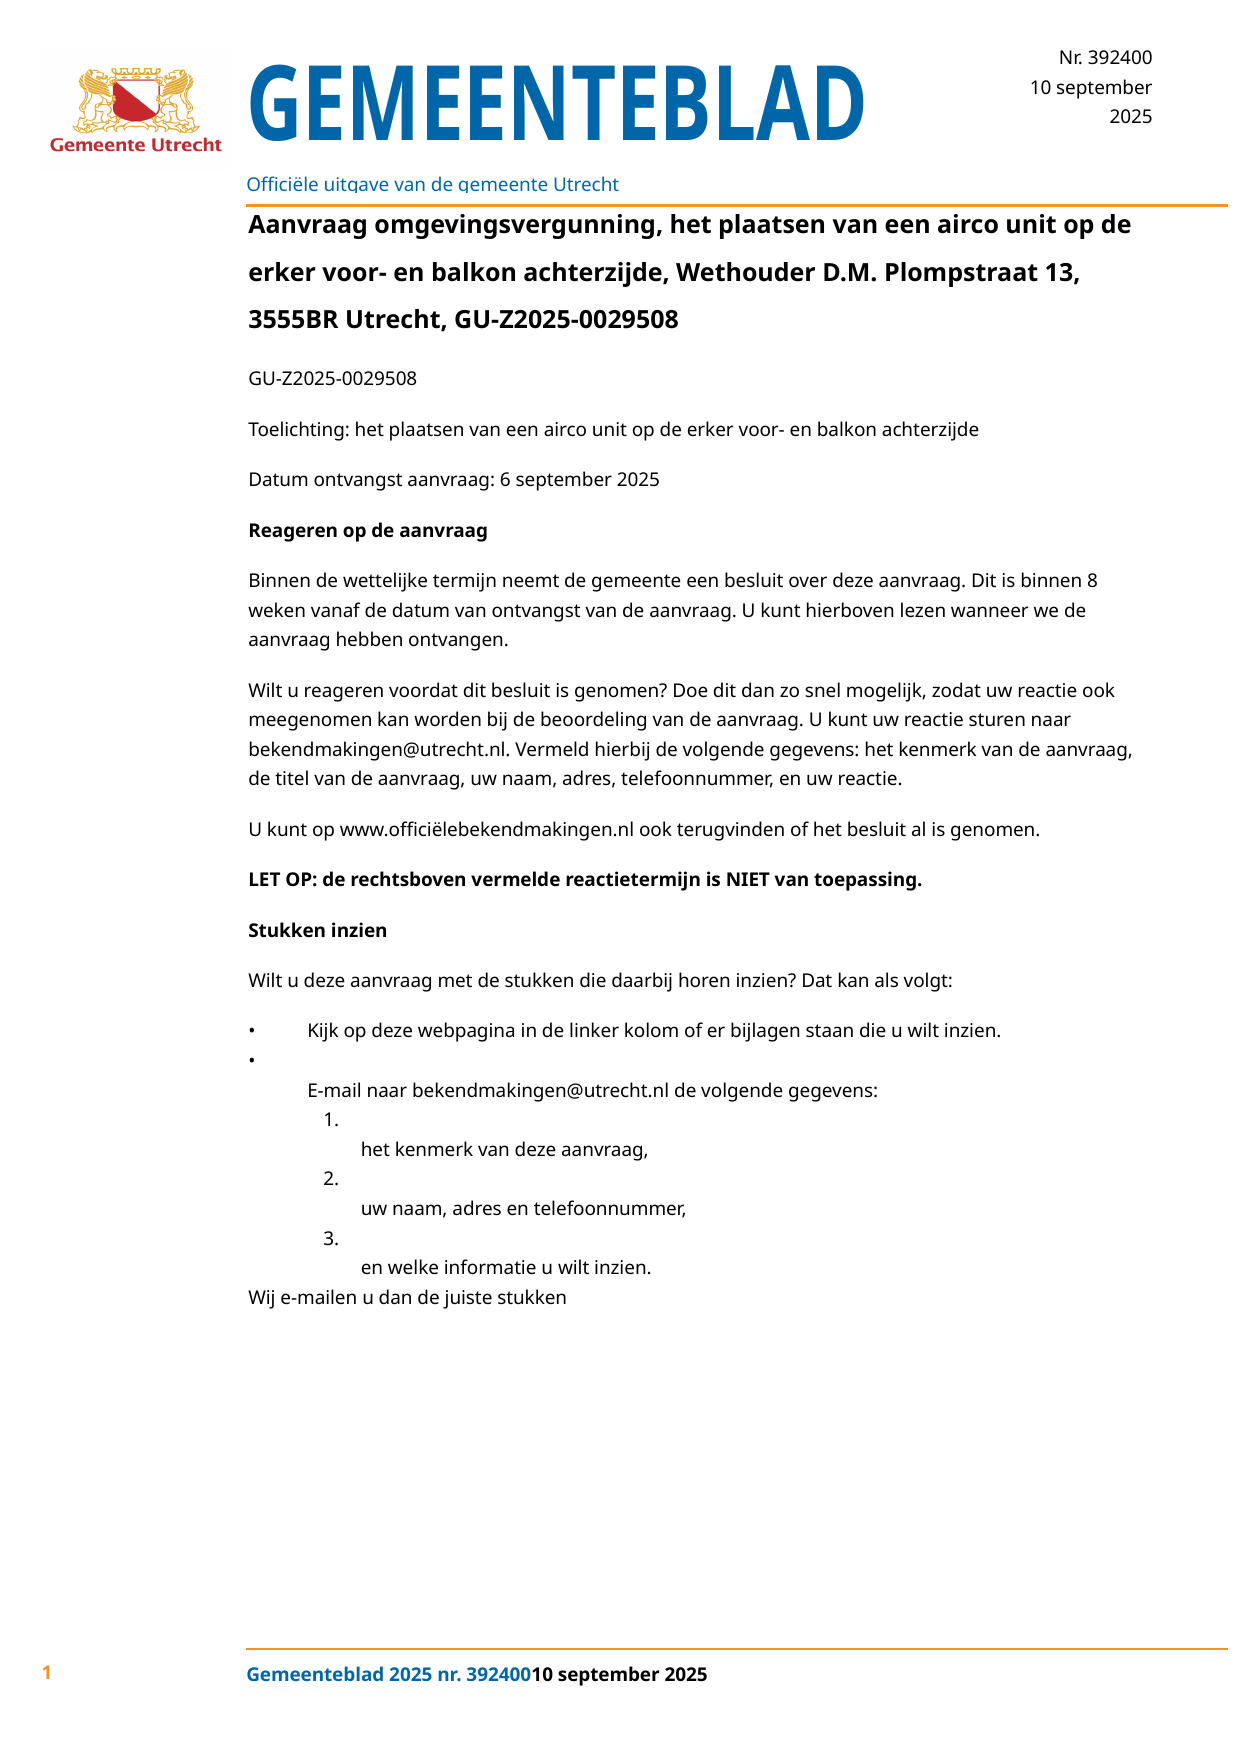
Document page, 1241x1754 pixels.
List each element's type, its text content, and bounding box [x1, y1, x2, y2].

text U kunt op www.officiëlebekendmakingen.nl ook terugvinden of het besluit al is genomen. [248, 816, 1152, 842]
list en welke informatie u wilt inzien. [323, 1254, 1152, 1280]
text Wilt u reageren voordat dit besluit is genomen? Doe dit dan zo snel mogelijk, zodat uw reactie ook meegenomen kan worden bij de beoordeling van de aanvraag. U kunt uw reactie sturen naar bekendmakingen@utrecht.nl. Vermeld hierbij de volgende gegevens: het kenmerk van de aanvraag, de titel van de aanvraag, uw naam, adres, telefoonnummer, en uw reactie. [248, 677, 1152, 791]
text Binnen de wettelijke termijn neemt de gemeente een besluit over deze aanvraag. Dit is binnen 8 weken vanaf de datum van ontvangst van de aanvraag. U kunt hierboven lezen wanneer we de aanvraag hebben ontvangen. [248, 567, 1152, 652]
text Toelichting: het plaatsen van een airco unit op de erker voor- en balkon achterzijde [248, 416, 1152, 442]
list uw naam, adres en telefoonnummer, [323, 1195, 1152, 1221]
text Reageren op de aanvraag [248, 517, 1152, 542]
text Aanvraag omgevingsvergunning, het plaatsen van een airco unit op de erker voor- en balkon achterzijde, Wethouder D.M. Plompstraat 13, 3555BR Utrecht, GU-Z2025-0029508 [248, 207, 1152, 336]
picture [41, 47, 231, 172]
text Wilt u deze aanvraag met de stukken die daarbij horen inzien? Dat kan als volgt: [248, 967, 1152, 993]
list E-mail naar bekendmakingen@utrecht.nl de volgende gegevens: [248, 1077, 1152, 1102]
text Stukken inzien [248, 917, 1152, 942]
list Kijk op deze webpagina in de linker kolom of er bijlagen staan die u wilt inzien. [248, 1018, 1152, 1043]
text Datum ontvangst aanvraag: 6 september 2025 [248, 466, 1152, 492]
text GU-Z2025-0029508 [248, 366, 1152, 391]
text LET OP: de rechtsboven vermelde reactietermijn is NIET van toepassing. [248, 866, 1152, 892]
list het kenmerk van deze aanvraag, [323, 1136, 1152, 1162]
text Wij e-mailen u dan de juiste stukken [248, 1284, 1152, 1309]
